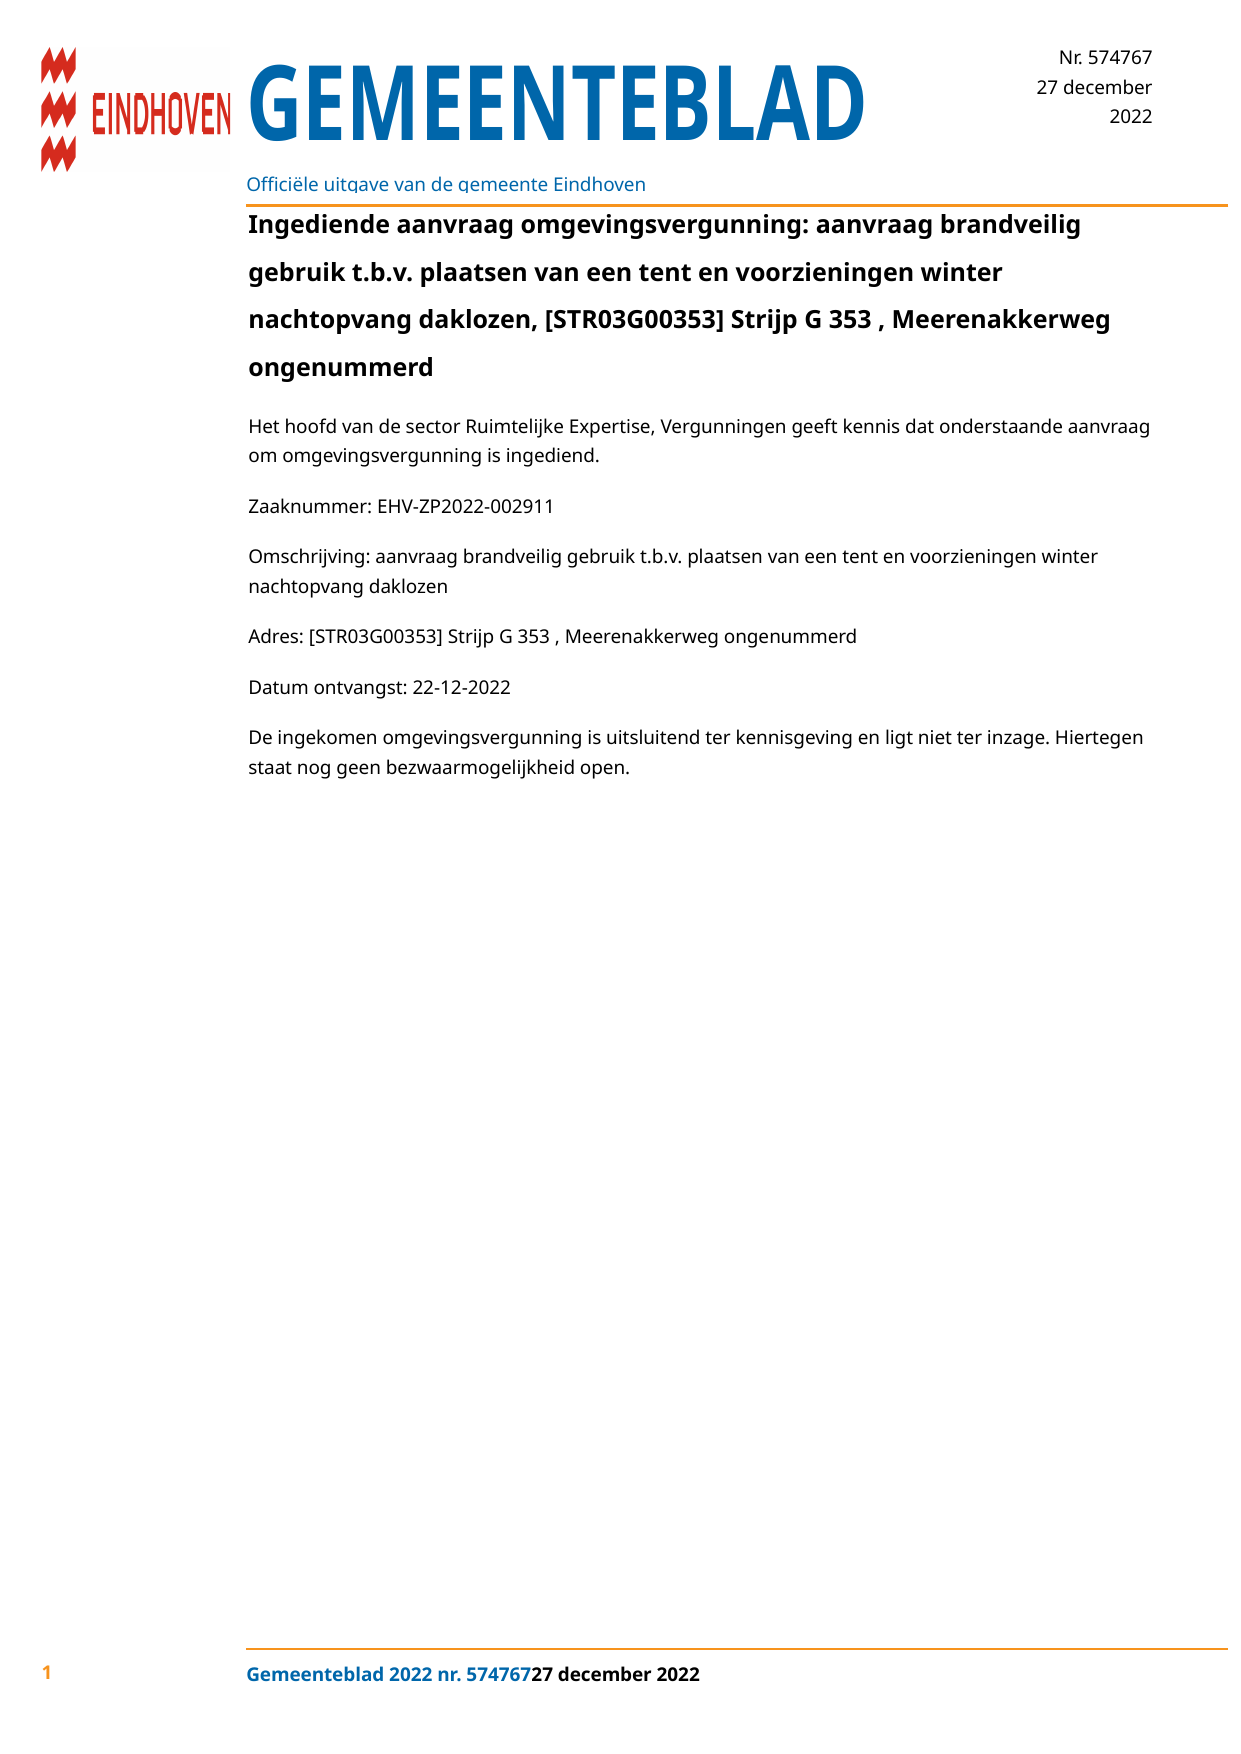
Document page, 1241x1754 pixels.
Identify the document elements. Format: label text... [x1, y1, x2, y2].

text Datum ontvangst: 22-12-2022 [248, 674, 1152, 700]
text Het hoofd van de sector Ruimtelijke Expertise, Vergunningen geeft kennis dat onderstaande aanvraag om omgevingsvergunning is ingediend. [248, 413, 1152, 468]
text De ingekomen omgevingsvergunning is uitsluitend ter kennisgeving en ligt niet ter inzage. Hiertegen staat nog geen bezwaarmogelijkheid open. [248, 724, 1152, 780]
text Ingediende aanvraag omgevingsvergunning: aanvraag brandveilig gebruik t.b.v. plaatsen van een tent en voorzieningen winter nachtopvang daklozen, [STR03G00353] Strijp G 353 , Meerenakkerweg ongenummerd [248, 207, 1152, 384]
text Adres: [STR03G00353] Strijp G 353 , Meerenakkerweg ongenummerd [248, 623, 1152, 649]
text Zaaknummer: EHV-ZP2022-002911 [248, 493, 1152, 519]
text Omschrijving: aanvraag brandveilig gebruik t.b.v. plaatsen van een tent en voorzieningen winter nachtopvang daklozen [248, 543, 1152, 599]
picture [41, 47, 231, 172]
